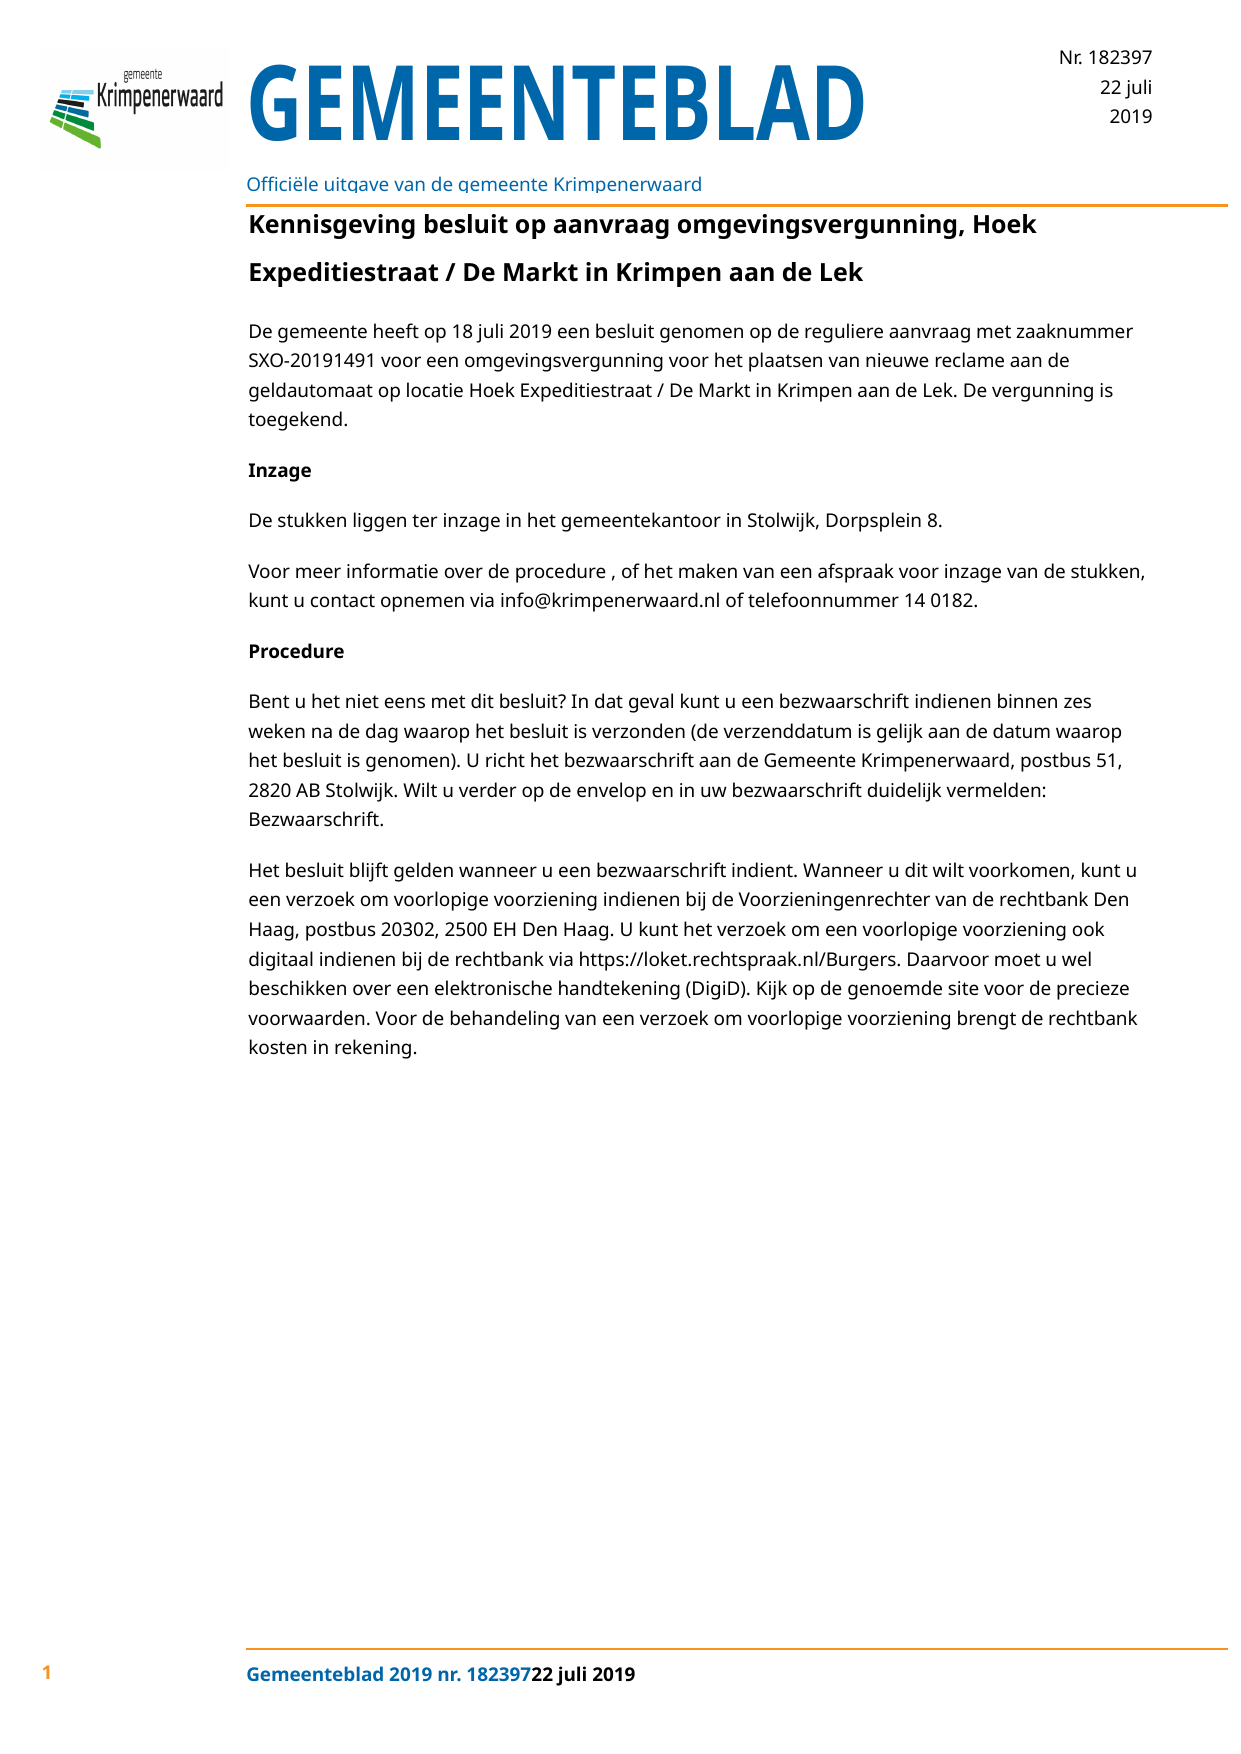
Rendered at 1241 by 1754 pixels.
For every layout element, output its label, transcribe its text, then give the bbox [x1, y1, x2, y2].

text Bent u het niet eens met dit besluit? In dat geval kunt u een bezwaarschrift indienen binnen zes weken na de dag waarop het besluit is verzonden (de verzenddatum is gelijk aan de datum waarop het besluit is genomen). U richt het bezwaarschrift aan de Gemeente Krimpenerwaard, postbus 51, 2820 AB Stolwijk. Wilt u verder op de envelop en in uw bezwaarschrift duidelijk vermelden: Bezwaarschrift. [248, 688, 1152, 832]
text Voor meer informatie over de procedure , of het maken van een afspraak voor inzage van de stukken, kunt u contact opnemen via info@krimpenerwaard.nl of telefoonnummer 14 0182. [248, 558, 1152, 613]
text De stukken liggen ter inzage in het gemeentekantoor in Stolwijk, Dorpsplein 8. [248, 507, 1152, 533]
text De gemeente heeft op 18 juli 2019 een besluit genomen op de reguliere aanvraag met zaaknummer SXO-20191491 voor een omgevingsvergunning voor het plaatsen van nieuwe reclame aan de geldautomaat op locatie Hoek Expeditiestraat / De Markt in Krimpen aan de Lek. De vergunning is toegekend. [248, 318, 1152, 432]
text Het besluit blijft gelden wanneer u een bezwaarschrift indient. Wanneer u dit wilt voorkomen, kunt u een verzoek om voorlopige voorziening indienen bij de Voorzieningenrechter van de rechtbank Den Haag, postbus 20302, 2500 EH Den Haag. U kunt het verzoek om een voorlopige voorziening ook digitaal indienen bij de rechtbank via https://loket.rechtspraak.nl/Burgers. Daarvoor moet u wel beschikken over een elektronische handtekening (DigiD). Kijk op de genoemde site voor de precieze voorwaarden. Voor de behandeling van een verzoek om voorlopige voorziening brengt de rechtbank kosten in rekening. [248, 857, 1152, 1060]
text Inzage [248, 457, 1152, 483]
text Kennisgeving besluit op aanvraag omgevingsvergunning, Hoek Expeditiestraat / De Markt in Krimpen aan de Lek [248, 207, 1152, 288]
text Procedure [248, 638, 1152, 664]
picture [41, 47, 231, 172]
